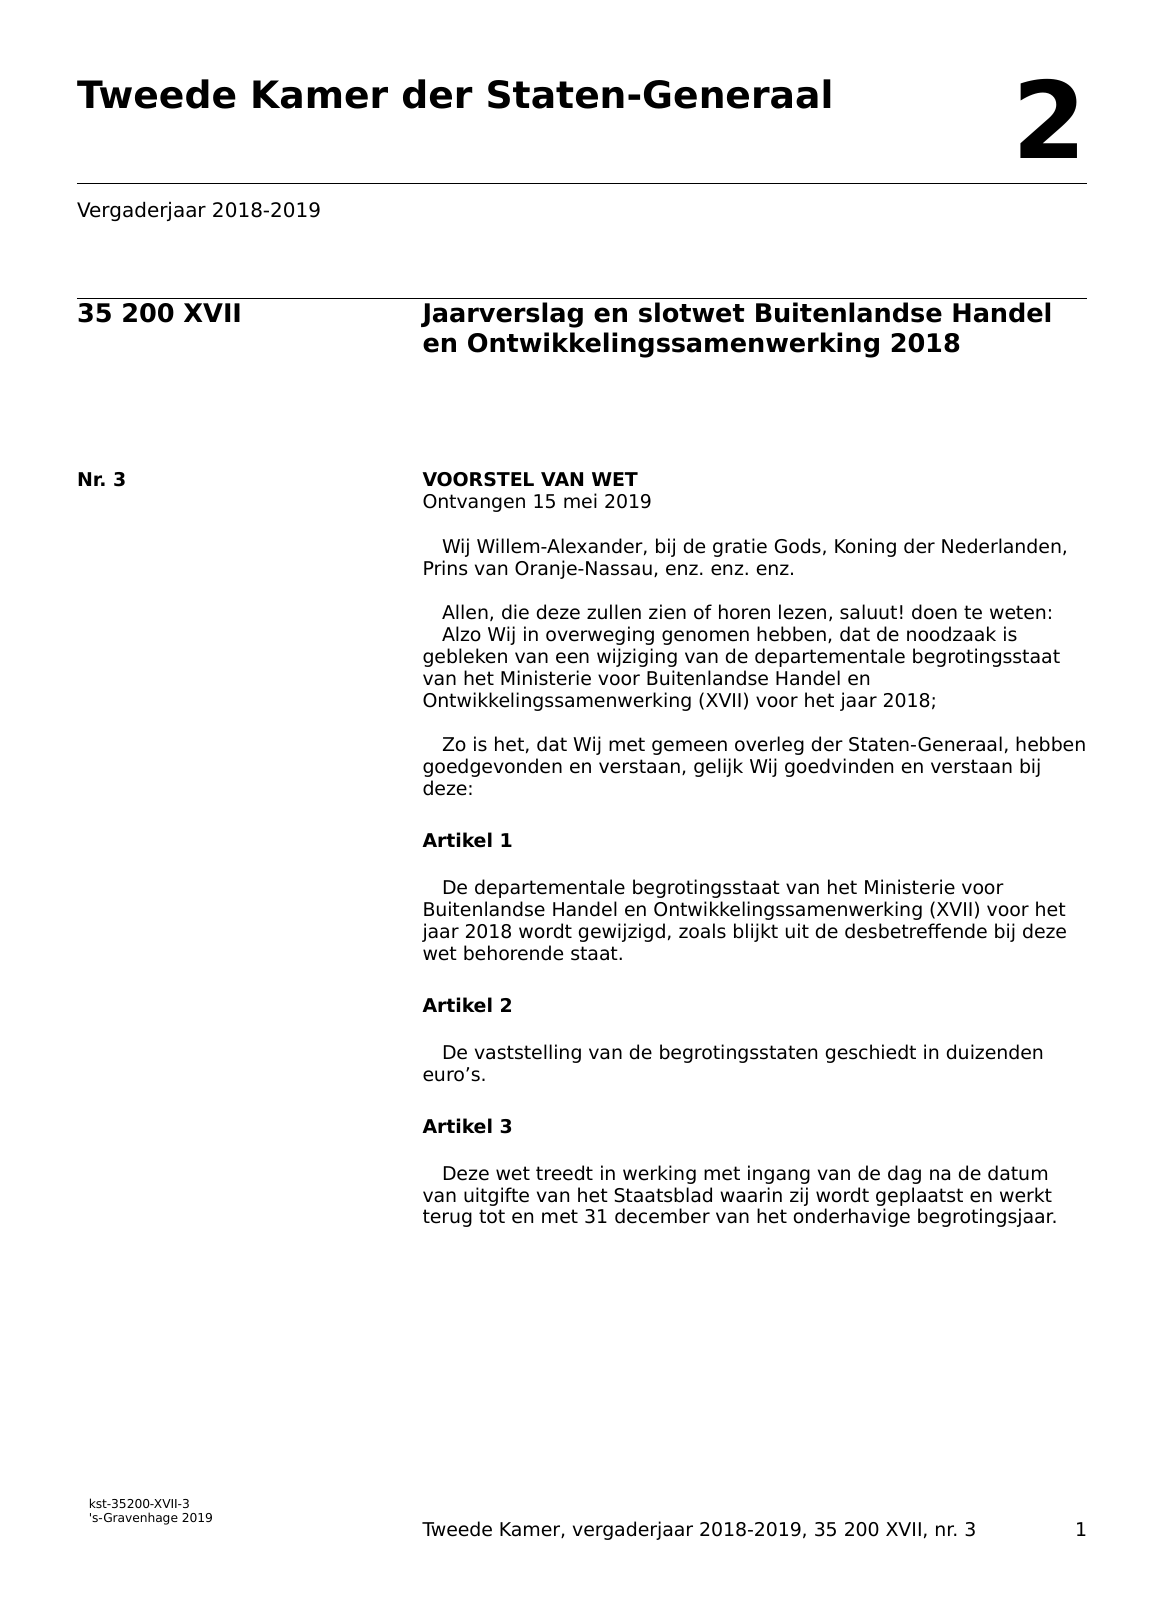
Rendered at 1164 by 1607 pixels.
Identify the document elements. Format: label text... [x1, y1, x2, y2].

text Alzo Wij in overweging genomen hebben, dat de noodzaak is gebleken van een wijziging van de departementale begrotingsstaat van het Ministerie voor Buitenlandse Handel en Ontwikkelingssamenwerking (XVII) voor het jaar 2018; [422, 624, 1087, 712]
text Deze wet treedt in werking met ingang van de dag na de datum van uitgifte van het Staatsblad waarin zij wordt geplaatst en werkt terug tot en met 31 december van het onderhavige begrotingsjaar. [422, 1162, 1087, 1228]
table_header Tweede Kamer der Staten-Generaal [77, 59, 886, 183]
text De vaststelling van de begrotingsstaten geschiedt in duizenden euro’s. [422, 1042, 1087, 1086]
table_header 2 [886, 59, 1087, 183]
text 's-Gravenhage 2019 [88, 1511, 323, 1525]
table_cell Vergaderjaar 2018-2019 [77, 184, 1087, 298]
subtitle Artikel 2 [422, 994, 1087, 1017]
text Ontvangen 15 mei 2019 [422, 491, 1087, 513]
subtitle Nr. 3 VOORSTEL VAN WET [77, 469, 1087, 491]
subtitle 35 200 XVII Jaarverslag en slotwet Buitenlandse Handel en Ontwikkelingssamenwerking 2018 [77, 299, 1087, 358]
subtitle Artikel 1 [422, 830, 1087, 852]
text De departementale begrotingsstaat van het Ministerie voor Buitenlandse Handel en Ontwikkelingssamenwerking (XVII) voor het jaar 2018 wordt gewijzigd, zoals blijkt uit de desbetreffende bij deze wet behorende staat. [422, 877, 1087, 964]
text kst-35200-XVII-3 [88, 1497, 323, 1511]
subtitle Artikel 3 [422, 1116, 1087, 1137]
text Zo is het, dat Wij met gemeen overleg der Staten-Generaal, hebben goedgevonden en verstaan, gelijk Wij goedvinden en verstaan bij deze: [422, 734, 1087, 800]
text Wij Willem-Alexander, bij de gratie Gods, Koning der Nederlanden, Prins van Oranje-Nassau, enz. enz. enz. [422, 536, 1087, 579]
text Allen, die deze zullen zien of horen lezen, saluut! doen te weten: [422, 602, 1087, 624]
